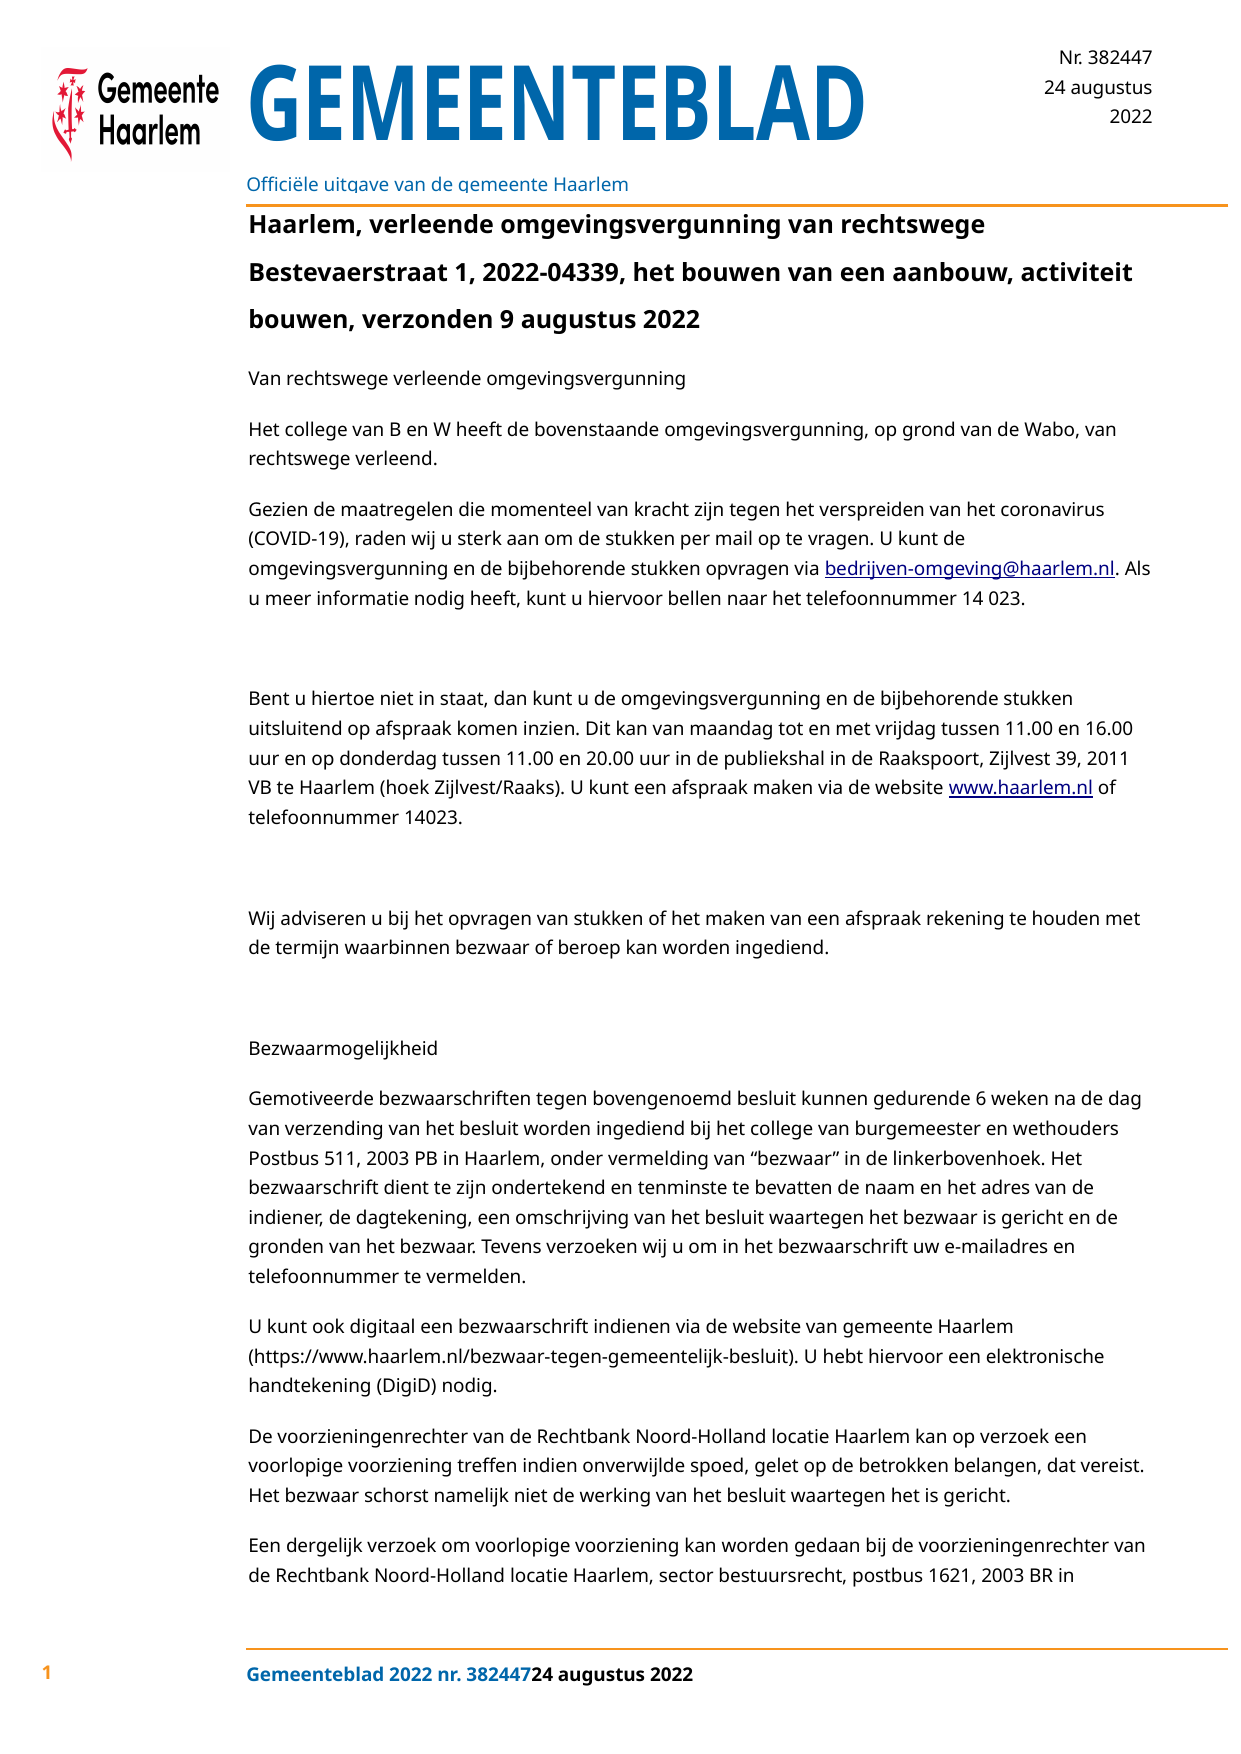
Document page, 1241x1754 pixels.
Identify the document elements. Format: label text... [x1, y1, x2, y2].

picture [41, 47, 231, 172]
text De voorzieningenrechter van de Rechtbank Noord-Holland locatie Haarlem kan op verzoek een voorlopige voorziening treffen indien onverwijlde spoed, gelet op de betrokken belangen, dat vereist. Het bezwaar schorst namelijk niet de werking van het besluit waartegen het is gericht. [248, 1423, 1152, 1508]
text Van rechtswege verleende omgevingsvergunning [248, 366, 1152, 391]
text Gemotiveerde bezwaarschriften tegen bovengenoemd besluit kunnen gedurende 6 weken na de dag van verzending van het besluit worden ingediend bij het college van burgemeester en wethouders Postbus 511, 2003 PB in Haarlem, onder vermelding van “bezwaar” in de linkerbovenhoek. Het bezwaarschrift dient te zijn ondertekend en tenminste te bevatten de naam en het adres van de indiener, de dagtekening, een omschrijving van het besluit waartegen het bezwaar is gericht en de gronden van het bezwaar. Tevens verzoeken wij u om in het bezwaarschrift uw e-mailadres en telefoonnummer te vermelden. [248, 1086, 1152, 1289]
text Haarlem, verleende omgevingsvergunning van rechtswege Bestevaerstraat 1, 2022-04339, het bouwen van een aanbouw, activiteit bouwen, verzonden 9 augustus 2022 [248, 207, 1152, 336]
text Een dergelijk verzoek om voorlopige voorziening kan worden gedaan bij de voorzieningenrechter van de Rechtbank Noord-Holland locatie Haarlem, sector bestuursrecht, postbus 1621, 2003 BR in [248, 1533, 1152, 1588]
text Gezien de maatregelen die momenteel van kracht zijn tegen het verspreiden van het coronavirus (COVID-19), raden wij u sterk aan om de stukken per mail op te vragen. U kunt de omgevingsvergunning en de bijbehorende stukken opvragen via bedrijven-omgeving@haarlem.nl. Als u meer informatie nodig heeft, kunt u hiervoor bellen naar het telefoonnummer 14 023. [248, 496, 1152, 610]
text Het college van B en W heeft de bovenstaande omgevingsvergunning, op grond van de Wabo, van rechtswege verleend. [248, 416, 1152, 471]
text Bezwaarmogelijkheid [248, 1035, 1152, 1061]
text Wij adviseren u bij het opvragen van stukken of het maken van een afspraak rekening te houden met de termijn waarbinnen bezwaar of beroep kan worden ingediend. [248, 905, 1152, 960]
text U kunt ook digitaal een bezwaarschrift indienen via de website van gemeente Haarlem (https://www.haarlem.nl/bezwaar-tegen-gemeentelijk-besluit). U hebt hiervoor een elektronische handtekening (DigiD) nodig. [248, 1313, 1152, 1398]
text Bent u hiertoe niet in staat, dan kunt u de omgevingsvergunning en de bijbehorende stukken uitsluitend op afspraak komen inzien. Dit kan van maandag tot en met vrijdag tussen 11.00 en 16.00 uur en op donderdag tussen 11.00 en 20.00 uur in de publiekshal in de Raakspoort, Zijlvest 39, 2011 VB te Haarlem (hoek Zijlvest/Raaks). U kunt een afspraak maken via de website www.haarlem.nl of telefoonnummer 14023. [248, 686, 1152, 829]
